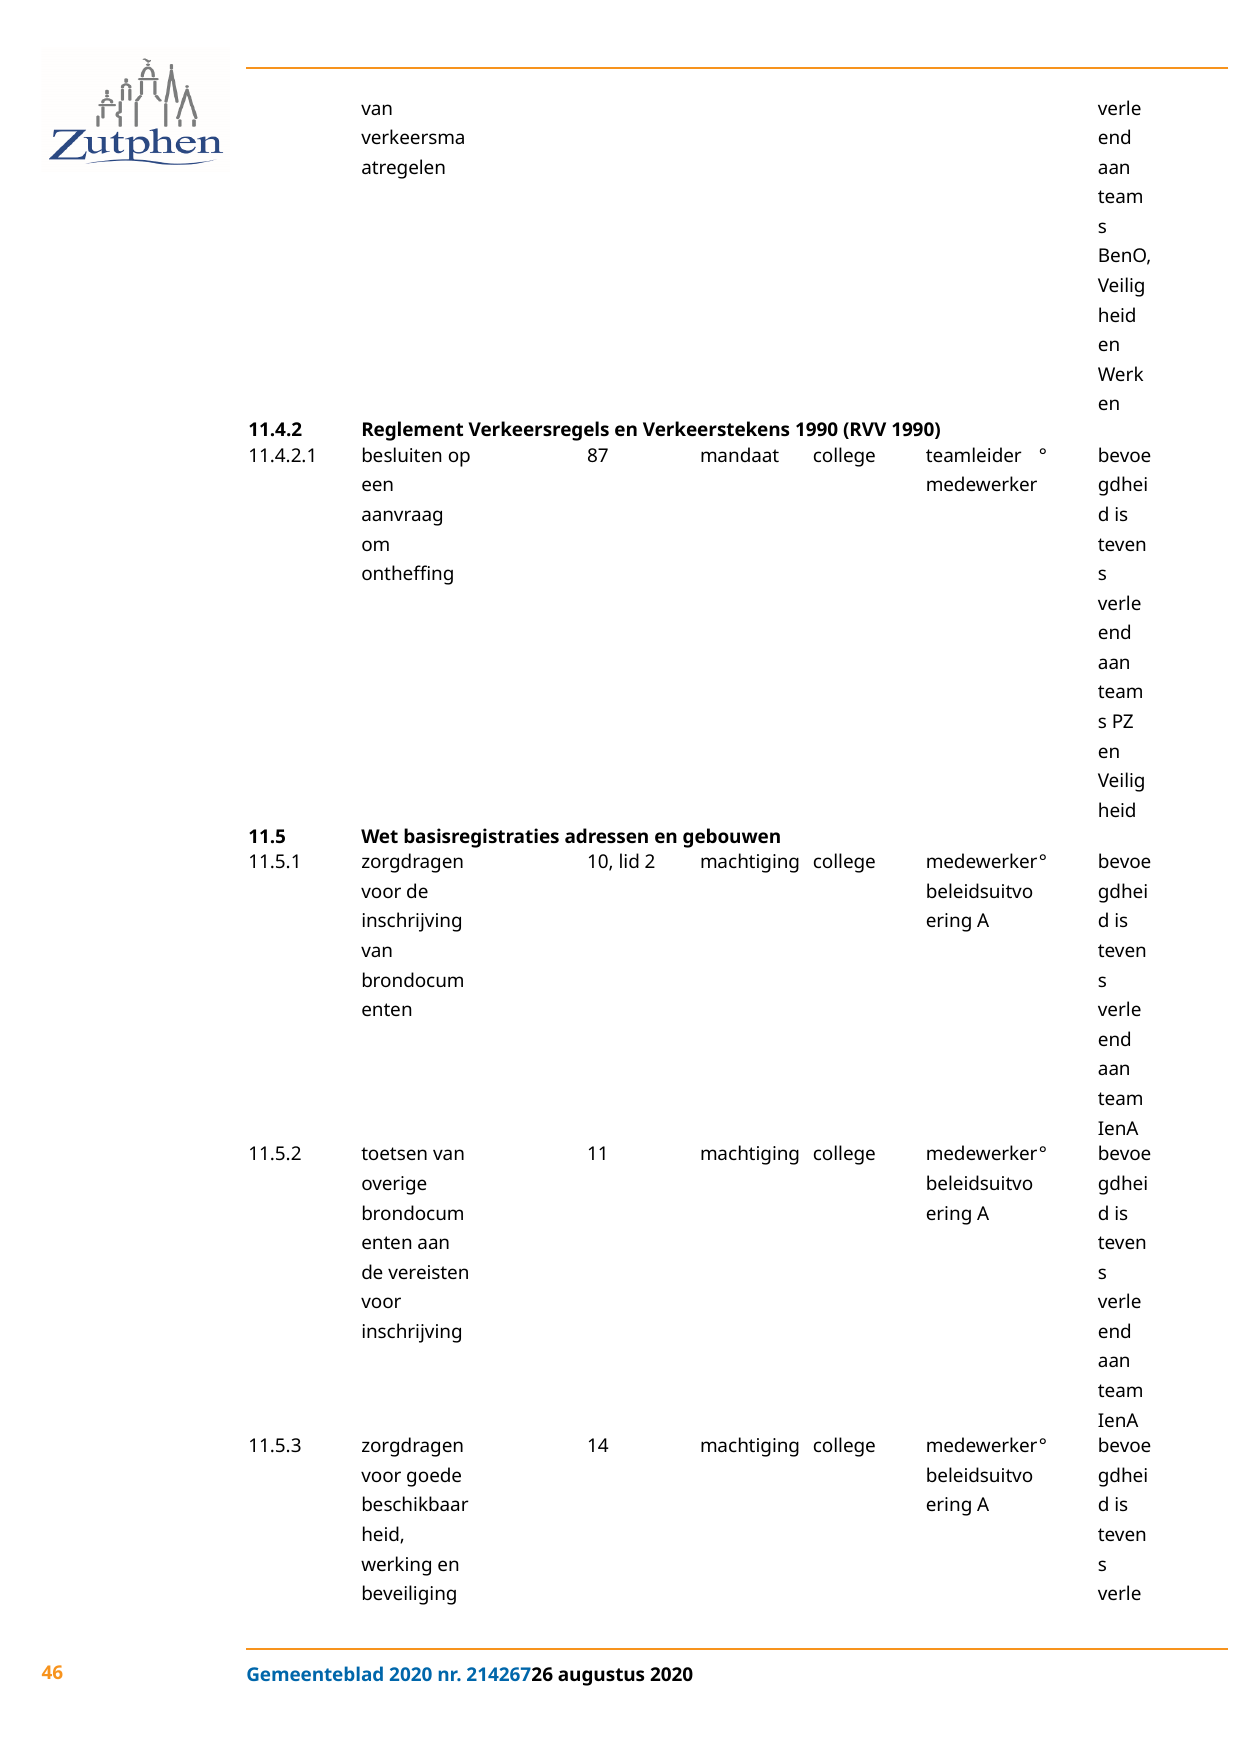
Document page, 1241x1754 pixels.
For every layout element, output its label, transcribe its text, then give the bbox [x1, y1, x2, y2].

table_cell van verkeersmaatregelen [361, 95, 474, 416]
table_cell medewerker beleidsuitvoering A [926, 849, 1038, 1141]
picture [41, 47, 231, 172]
table_cell [474, 1141, 587, 1432]
table_cell medewerker beleidsuitvoering A [926, 1141, 1038, 1432]
table_cell bevoegdheid is tevens verleend aan team IenA [1039, 849, 1152, 1141]
table_cell [926, 95, 1038, 416]
table_cell bevoegdheid is tevens verleend aan teams PZ en Veiligheid [1039, 442, 1152, 823]
table_cell [587, 95, 700, 416]
table_cell [248, 95, 361, 416]
table_cell college [813, 849, 926, 1141]
table_cell toetsen van overige brondocumenten aan de vereisten voor inschrijving [361, 1141, 474, 1432]
table_cell 11.5.3 [248, 1433, 361, 1606]
table_cell Wet basisregistraties adressen en gebouwen [361, 823, 1152, 848]
table_cell Reglement Verkeersregels en Verkeerstekens 1990 (RVV 1990) [361, 416, 1152, 442]
table_cell machtiging [700, 1433, 813, 1606]
table_cell medewerker beleidsuitvoering A [926, 1433, 1038, 1606]
table_cell 11.5.2 [248, 1141, 361, 1432]
table_cell zorgdragen voor goede beschikbaarheid, werking en beveiliging [361, 1433, 474, 1606]
table_cell [474, 95, 587, 416]
table_cell 11.4.2.1 [248, 442, 361, 823]
table_cell bevoegdheid is tevens verleend aan team IenA [1039, 1141, 1152, 1432]
table_cell [474, 442, 587, 823]
table_cell 11.4.2 [248, 416, 361, 442]
table_cell machtiging [700, 849, 813, 1141]
table_cell [700, 95, 813, 416]
table_cell 11.5 [248, 823, 361, 848]
table_cell college [813, 1141, 926, 1432]
table_cell 14 [587, 1433, 700, 1606]
table_cell [474, 1433, 587, 1606]
table_cell besluiten op een aanvraag om ontheffing [361, 442, 474, 823]
table_cell 11 [587, 1141, 700, 1432]
table_cell [813, 95, 926, 416]
table_cell zorgdragen voor de inschrijving van brondocumenten [361, 849, 474, 1141]
table_cell machtiging [700, 1141, 813, 1432]
table_cell college [813, 442, 926, 823]
table_cell bevoegdheid is tevens verle [1039, 1433, 1152, 1606]
table_cell [474, 849, 587, 1141]
table_cell verleend aan teams BenO, Veiligheid en Werken [1039, 95, 1152, 416]
table_cell 87 [587, 442, 700, 823]
table_cell 10, lid 2 [587, 849, 700, 1141]
table_cell college [813, 1433, 926, 1606]
table_cell 11.5.1 [248, 849, 361, 1141]
table_cell teamleider medewerker [926, 442, 1038, 823]
table_cell mandaat [700, 442, 813, 823]
